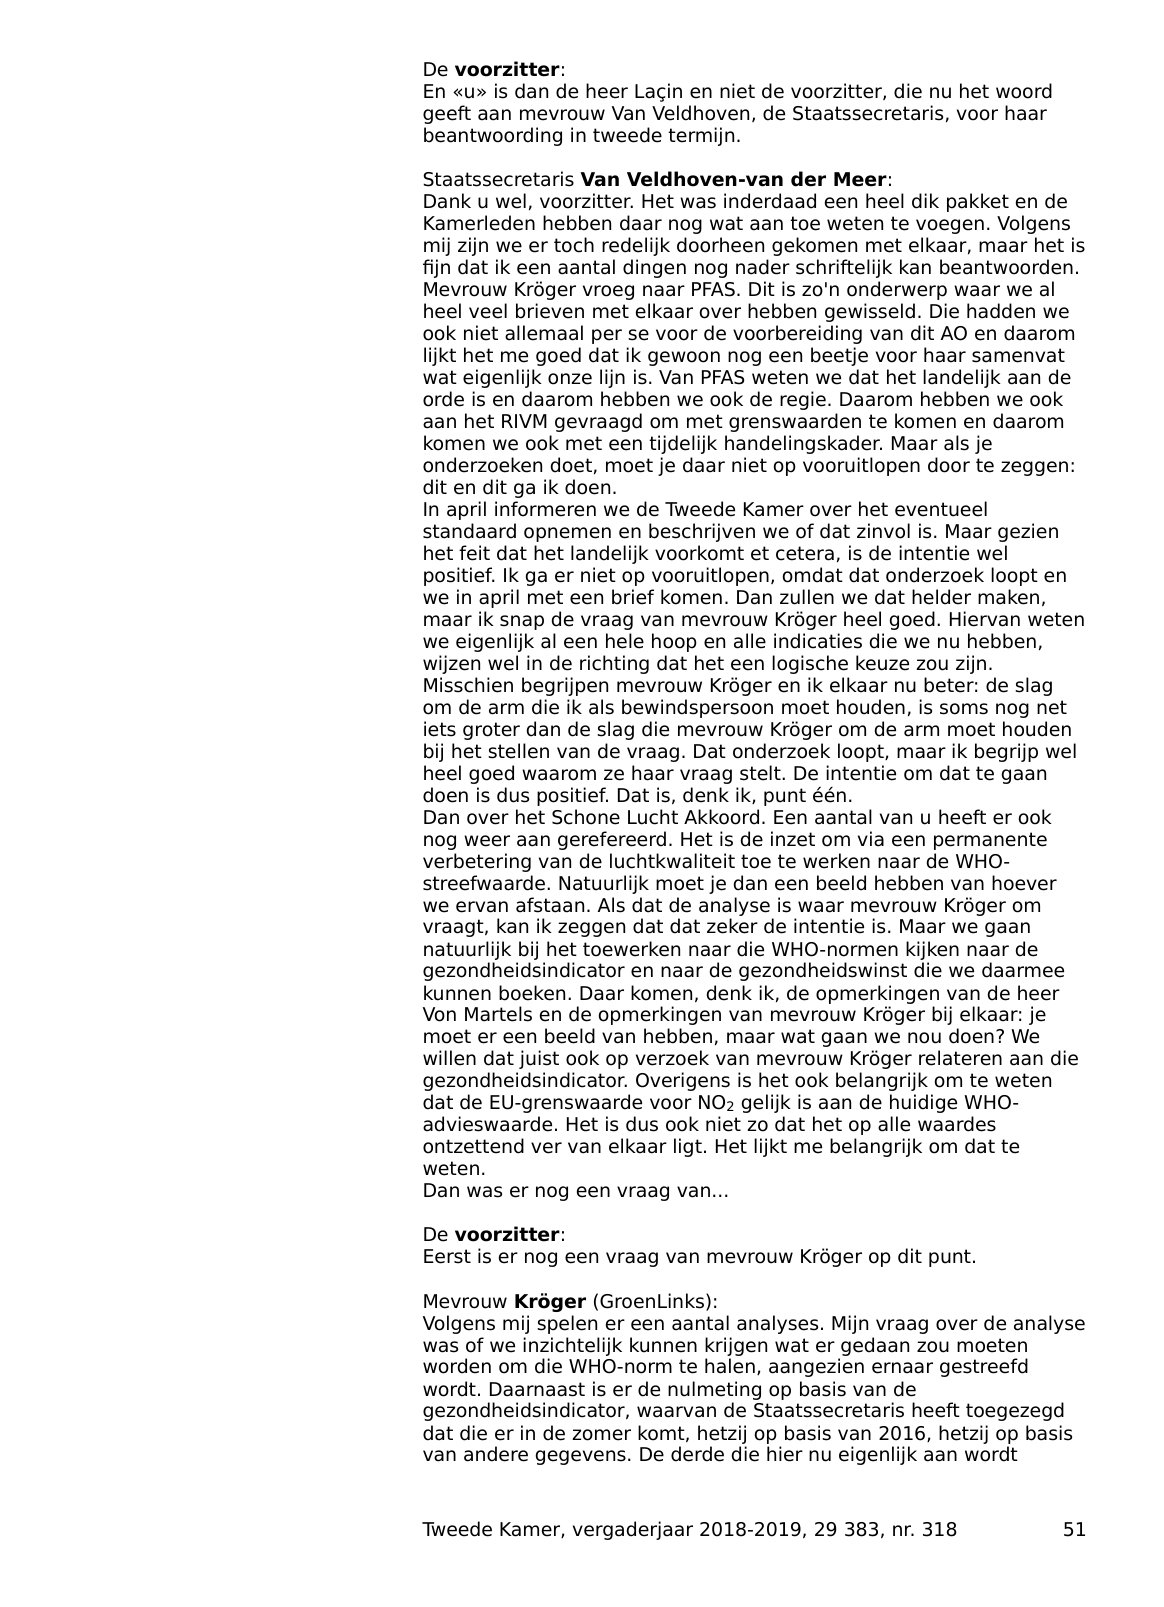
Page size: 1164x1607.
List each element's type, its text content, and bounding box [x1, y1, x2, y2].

text Staatssecretaris Van Veldhoven-van der Meer: [422, 169, 1087, 191]
text Eerst is er nog een vraag van mevrouw Kröger op dit punt. [422, 1246, 1087, 1268]
text Dank u wel, voorzitter. Het was inderdaad een heel dik pakket en de Kamerleden hebben daar nog wat aan toe weten te voegen. Volgens mij zijn we er toch redelijk doorheen gekomen met elkaar, maar het is fijn dat ik een aantal dingen nog nader schriftelijk kan beantwoorden. [422, 191, 1087, 279]
text En «u» is dan de heer Laçin en niet de voorzitter, die nu het woord geeft aan mevrouw Van Veldhoven, de Staatssecretaris, voor haar beantwoording in tweede termijn. [422, 81, 1087, 147]
text Dan was er nog een vraag van... [422, 1180, 1087, 1202]
text In april informeren we de Tweede Kamer over het eventueel standaard opnemen en beschrijven we of dat zinvol is. Maar gezien het feit dat het landelijk voorkomt et cetera, is de intentie wel positief. Ik ga er niet op vooruitlopen, omdat dat onderzoek loopt en we in april met een brief komen. Dan zullen we dat helder maken, maar ik snap de vraag van mevrouw Kröger heel goed. Hiervan weten we eigenlijk al een hele hoop en alle indicaties die we nu hebben, wijzen wel in de richting dat het een logische keuze zou zijn. Misschien begrijpen mevrouw Kröger en ik elkaar nu beter: de slag om de arm die ik als bewindspersoon moet houden, is soms nog net iets groter dan de slag die mevrouw Kröger om de arm moet houden bij het stellen van de vraag. Dat onderzoek loopt, maar ik begrijp wel heel goed waarom ze haar vraag stelt. De intentie om dat te gaan doen is dus positief. Dat is, denk ik, punt één. [422, 499, 1087, 807]
text Mevrouw Kröger (GroenLinks): [422, 1291, 1087, 1312]
text De voorzitter: [422, 1224, 1087, 1246]
text Volgens mij spelen er een aantal analyses. Mijn vraag over de analyse was of we inzichtelijk kunnen krijgen wat er gedaan zou moeten worden om die WHO-norm te halen, aangezien ernaar gestreefd wordt. Daarnaast is er de nulmeting op basis van de gezondheidsindicator, waarvan de Staatssecretaris heeft toegezegd dat die er in de zomer komt, hetzij op basis van 2016, hetzij op basis van andere gegevens. De derde die hier nu eigenlijk aan wordt [422, 1312, 1087, 1466]
text De voorzitter: [422, 59, 1087, 81]
text Mevrouw Kröger vroeg naar PFAS. Dit is zo'n onderwerp waar we al heel veel brieven met elkaar over hebben gewisseld. Die hadden we ook niet allemaal per se voor de voorbereiding van dit AO en daarom lijkt het me goed dat ik gewoon nog een beetje voor haar samenvat wat eigenlijk onze lijn is. Van PFAS weten we dat het landelijk aan de orde is en daarom hebben we ook de regie. Daarom hebben we ook aan het RIVM gevraagd om met grenswaarden te komen en daarom komen we ook met een tijdelijk handelingskader. Maar als je onderzoeken doet, moet je daar niet op vooruitlopen door te zeggen: dit en dit ga ik doen. [422, 279, 1087, 499]
text Dan over het Schone Lucht Akkoord. Een aantal van u heeft er ook nog weer aan gerefereerd. Het is de inzet om via een permanente verbetering van de luchtkwaliteit toe te werken naar de WHO-streefwaarde. Natuurlijk moet je dan een beeld hebben van hoever we ervan afstaan. Als dat de analyse is waar mevrouw Kröger om vraagt, kan ik zeggen dat dat zeker de intentie is. Maar we gaan natuurlijk bij het toewerken naar die WHO-normen kijken naar de gezondheidsindicator en naar de gezondheidswinst die we daarmee kunnen boeken. Daar komen, denk ik, de opmerkingen van de heer Von Martels en de opmerkingen van mevrouw Kröger bij elkaar: je moet er een beeld van hebben, maar wat gaan we nou doen? We willen dat juist ook op verzoek van mevrouw Kröger relateren aan die gezondheidsindicator. Overigens is het ook belangrijk om te weten dat de EU-grenswaarde voor NO2 gelijk is aan de huidige WHO-advieswaarde. Het is dus ook niet zo dat het op alle waardes ontzettend ver van elkaar ligt. Het lijkt me belangrijk om dat te weten. [422, 807, 1087, 1180]
